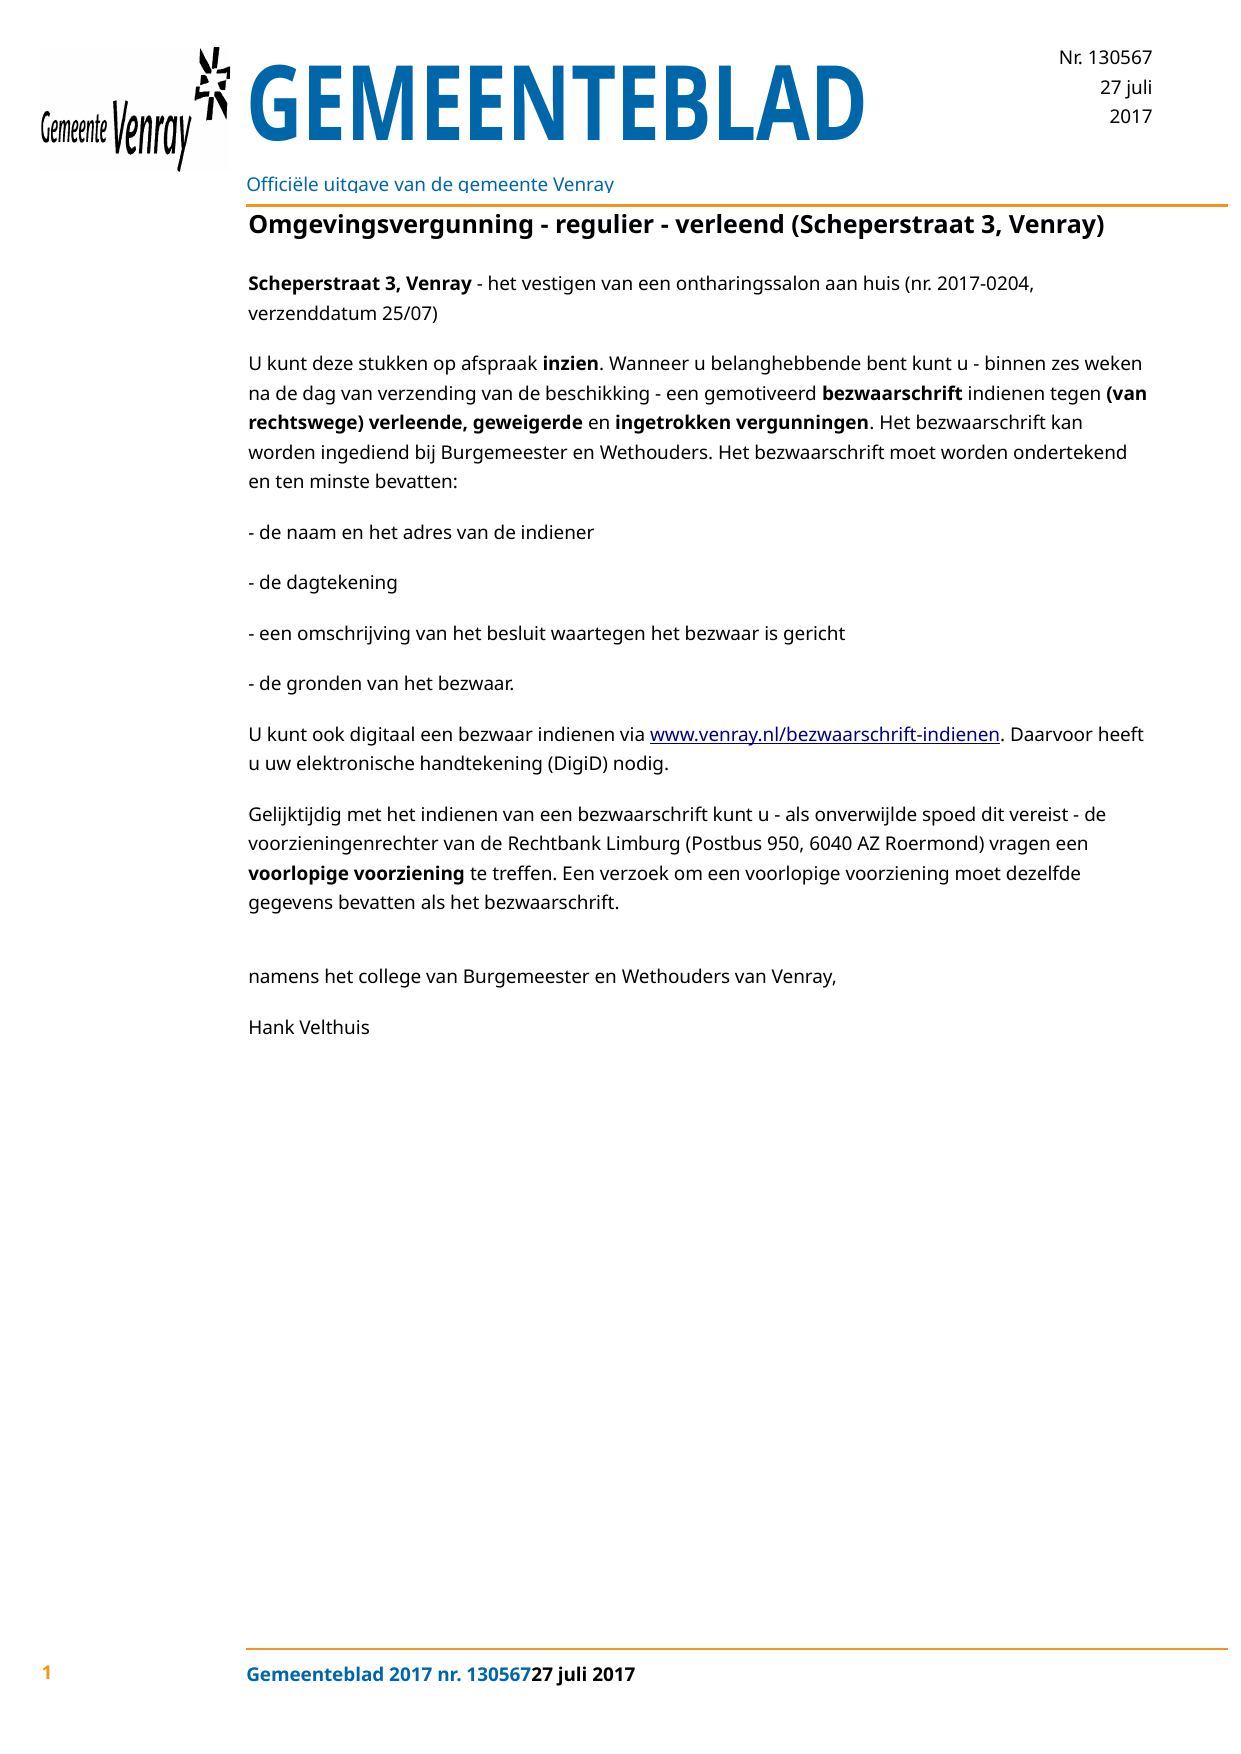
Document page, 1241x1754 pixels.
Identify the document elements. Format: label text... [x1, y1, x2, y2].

text Scheperstraat 3, Venray - het vestigen van een ontharingssalon aan huis (nr. 2017-0204, verzenddatum 25/07) [248, 270, 1152, 326]
text - de dagtekening [248, 569, 1152, 595]
text Omgevingsvergunning - regulier - verleend (Scheperstraat 3, Venray) [248, 207, 1152, 241]
text Hank Velthuis [248, 1014, 1152, 1040]
text - de gronden van het bezwaar. [248, 670, 1152, 696]
text - een omschrijving van het besluit waartegen het bezwaar is gericht [248, 620, 1152, 646]
text - de naam en het adres van de indiener [248, 519, 1152, 545]
text U kunt ook digitaal een bezwaar indienen via www.venray.nl/bezwaarschrift-indienen. Daarvoor heeft u uw elektronische handtekening (DigiD) nodig. [248, 721, 1152, 776]
text namens het college van Burgemeester en Wethouders van Venray, [248, 963, 1152, 989]
picture [41, 47, 231, 172]
text U kunt deze stukken op afspraak inzien. Wanneer u belanghebbende bent kunt u - binnen zes weken na de dag van verzending van de beschikking - een gemotiveerd bezwaarschrift indienen tegen (van rechtswege) verleende, geweigerde en ingetrokken vergunningen. Het bezwaarschrift kan worden ingediend bij Burgemeester en Wethouders. Het bezwaarschrift moet worden ondertekend en ten minste bevatten: [248, 350, 1152, 494]
text Gelijktijdig met het indienen van een bezwaarschrift kunt u - als onverwijlde spoed dit vereist - de voorzieningenrechter van de Rechtbank Limburg (Postbus 950, 6040 AZ Roermond) vragen een voorlopige voorziening te treffen. Een verzoek om een voorlopige voorziening moet dezelfde gegevens bevatten als het bezwaarschrift. [248, 801, 1152, 915]
